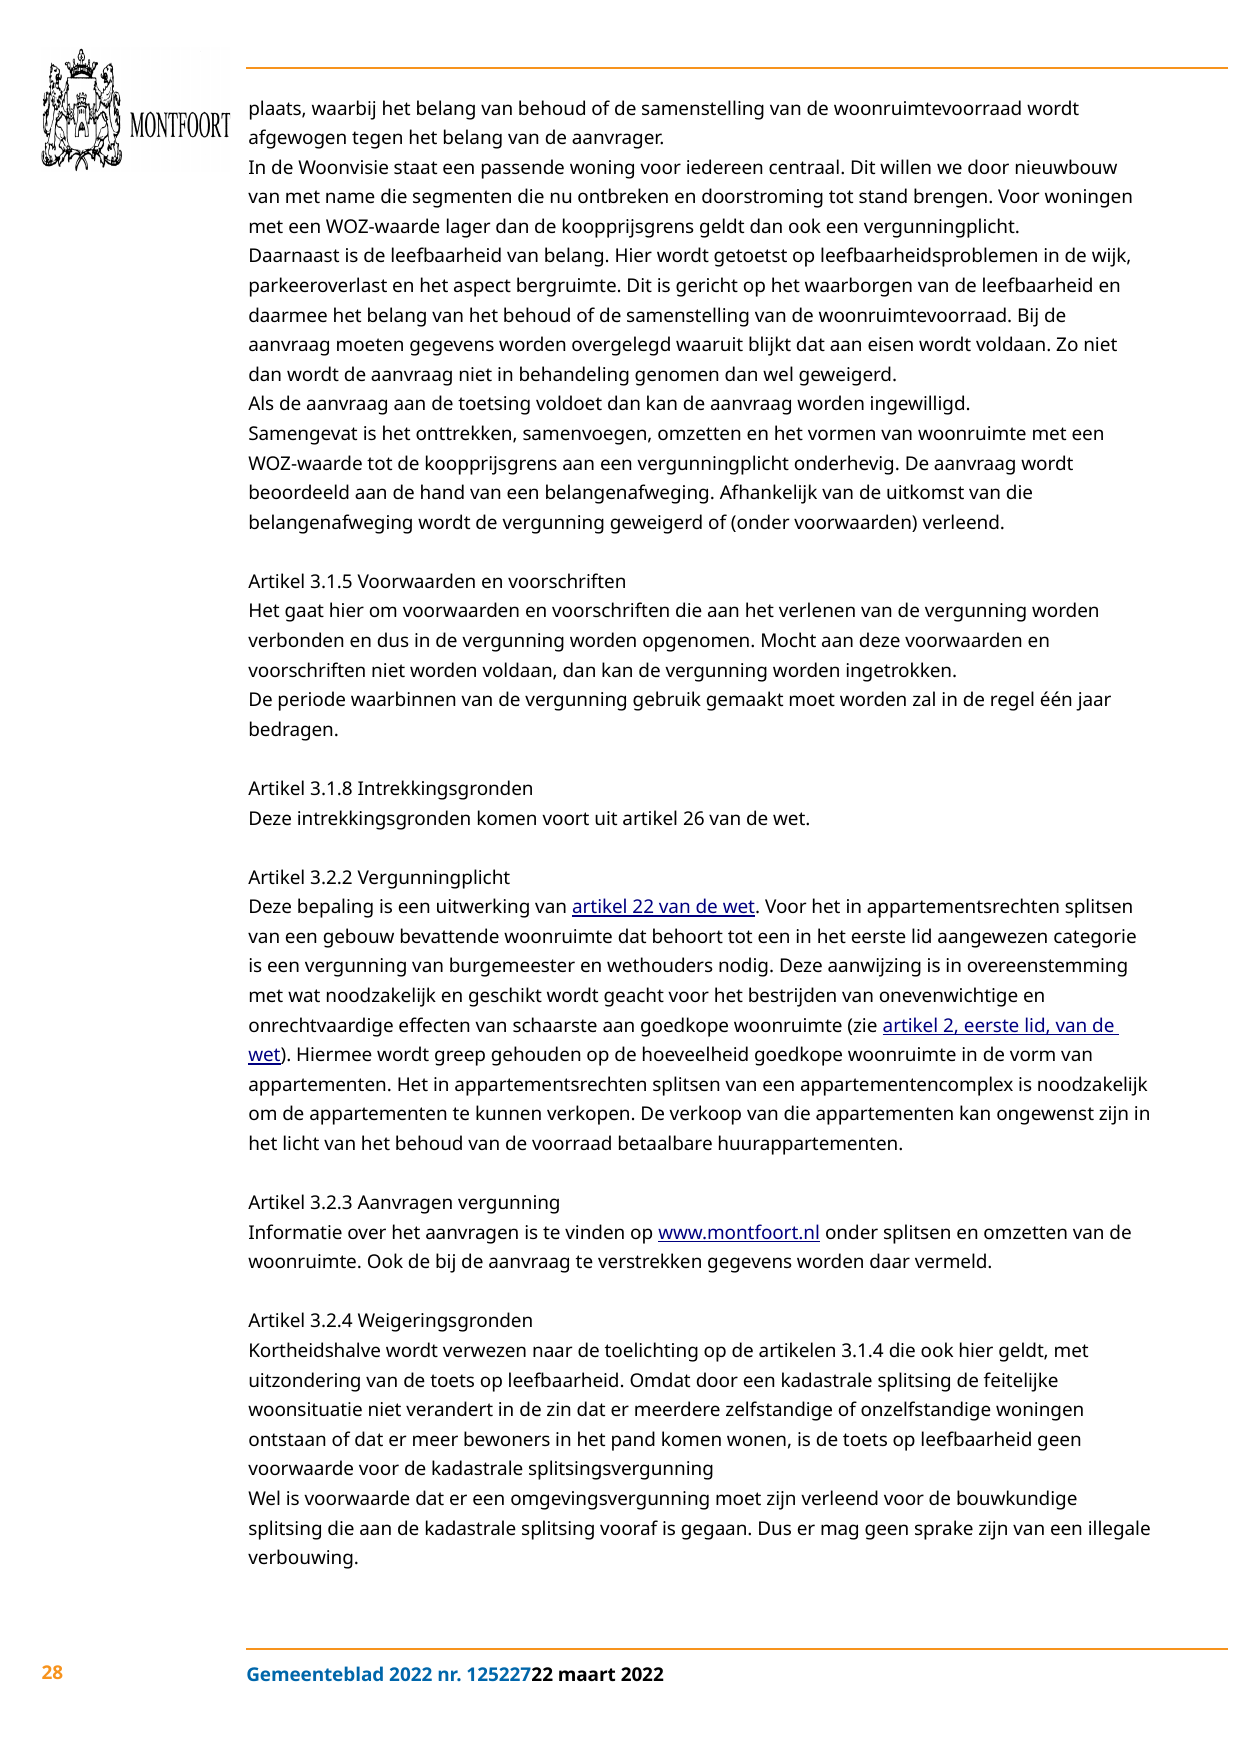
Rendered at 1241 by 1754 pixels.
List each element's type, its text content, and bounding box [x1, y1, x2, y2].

text Deze intrekkingsgronden komen voort uit artikel 26 van de wet. [248, 805, 1152, 831]
text Deze bepaling is een uitwerking van artikel 22 van de wet. Voor het in appartementsrechten splitsen van een gebouw bevattende woonruimte dat behoort tot een in het eerste lid aangewezen categorie is een vergunning van burgemeester en wethouders nodig. Deze aanwijzing is in overeenstemming met wat noodzakelijk en geschikt wordt geacht voor het bestrijden van onevenwichtige en onrechtvaardige effecten van schaarste aan goedkope woonruimte (zie artikel 2, eerste lid, van de wet). Hiermee wordt greep gehouden op de hoeveelheid goedkope woonruimte in de vorm van appartementen. Het in appartementsrechten splitsen van een appartementencomplex is noodzakelijk om de appartementen te kunnen verkopen. De verkoop van die appartementen kan ongewenst zijn in het licht van het behoud van de voorraad betaalbare huurappartementen. [248, 893, 1152, 1156]
text Daarnaast is de leefbaarheid van belang. Hier wordt getoetst op leefbaarheidsproblemen in de wijk, parkeeroverlast en het aspect bergruimte. Dit is gericht op het waarborgen van de leefbaarheid en daarmee het belang van het behoud of de samenstelling van de woonruimtevoorraad. Bij de aanvraag moeten gegevens worden overgelegd waaruit blijkt dat aan eisen wordt voldaan. Zo niet dan wordt de aanvraag niet in behandeling genomen dan wel geweigerd. [248, 243, 1152, 387]
text Kortheidshalve wordt verwezen naar de toelichting op de artikelen 3.1.4 die ook hier geldt, met uitzondering van de toets op leefbaarheid. Omdat door een kadastrale splitsing de feitelijke woonsituatie niet verandert in de zin dat er meerdere zelfstandige of onzelfstandige woningen ontstaan of dat er meer bewoners in het pand komen wonen, is de toets op leefbaarheid geen voorwaarde voor de kadastrale splitsingsvergunning [248, 1337, 1152, 1481]
text Artikel 3.1.8 Intrekkingsgronden [248, 775, 1152, 801]
text plaats, waarbij het belang van behoud of de samenstelling van de woonruimtevoorraad wordt afgewogen tegen het belang van de aanvrager. [248, 95, 1152, 150]
text De periode waarbinnen van de vergunning gebruik gemaakt moet worden zal in de regel één jaar bedragen. [248, 686, 1152, 742]
picture [41, 47, 231, 172]
text Samengevat is het onttrekken, samenvoegen, omzetten en het vormen van woonruimte met een WOZ-waarde tot de koopprijsgrens aan een vergunningplicht onderhevig. De aanvraag wordt beoordeeld aan de hand van een belangenafweging. Afhankelijk van de uitkomst van die belangenafweging wordt de vergunning geweigerd of (onder voorwaarden) verleend. [248, 420, 1152, 535]
text Informatie over het aanvragen is te vinden op www.montfoort.nl onder splitsen en omzetten van de woonruimte. Ook de bij de aanvraag te verstrekken gegevens worden daar vermeld. [248, 1219, 1152, 1274]
text In de Woonvisie staat een passende woning voor iedereen centraal. Dit willen we door nieuwbouw van met name die segmenten die nu ontbreken en doorstroming tot stand brengen. Voor woningen met een WOZ-waarde lager dan de koopprijsgrens geldt dan ook een vergunningplicht. [248, 154, 1152, 239]
text Artikel 3.2.2 Vergunningplicht [248, 864, 1152, 890]
text Artikel 3.2.4 Weigeringsgronden [248, 1308, 1152, 1333]
text Als de aanvraag aan de toetsing voldoet dan kan de aanvraag worden ingewilligd. [248, 391, 1152, 416]
text Het gaat hier om voorwaarden en voorschriften die aan het verlenen van de vergunning worden verbonden en dus in de vergunning worden opgenomen. Mocht aan deze voorwaarden en voorschriften niet worden voldaan, dan kan de vergunning worden ingetrokken. [248, 598, 1152, 683]
text Artikel 3.1.5 Voorwaarden en voorschriften [248, 568, 1152, 594]
text Artikel 3.2.3 Aanvragen vergunning [248, 1189, 1152, 1215]
text Wel is voorwaarde dat er een omgevingsvergunning moet zijn verleend voor de bouwkundige splitsing die aan de kadastrale splitsing vooraf is gegaan. Dus er mag geen sprake zijn van een illegale verbouwing. [248, 1485, 1152, 1570]
